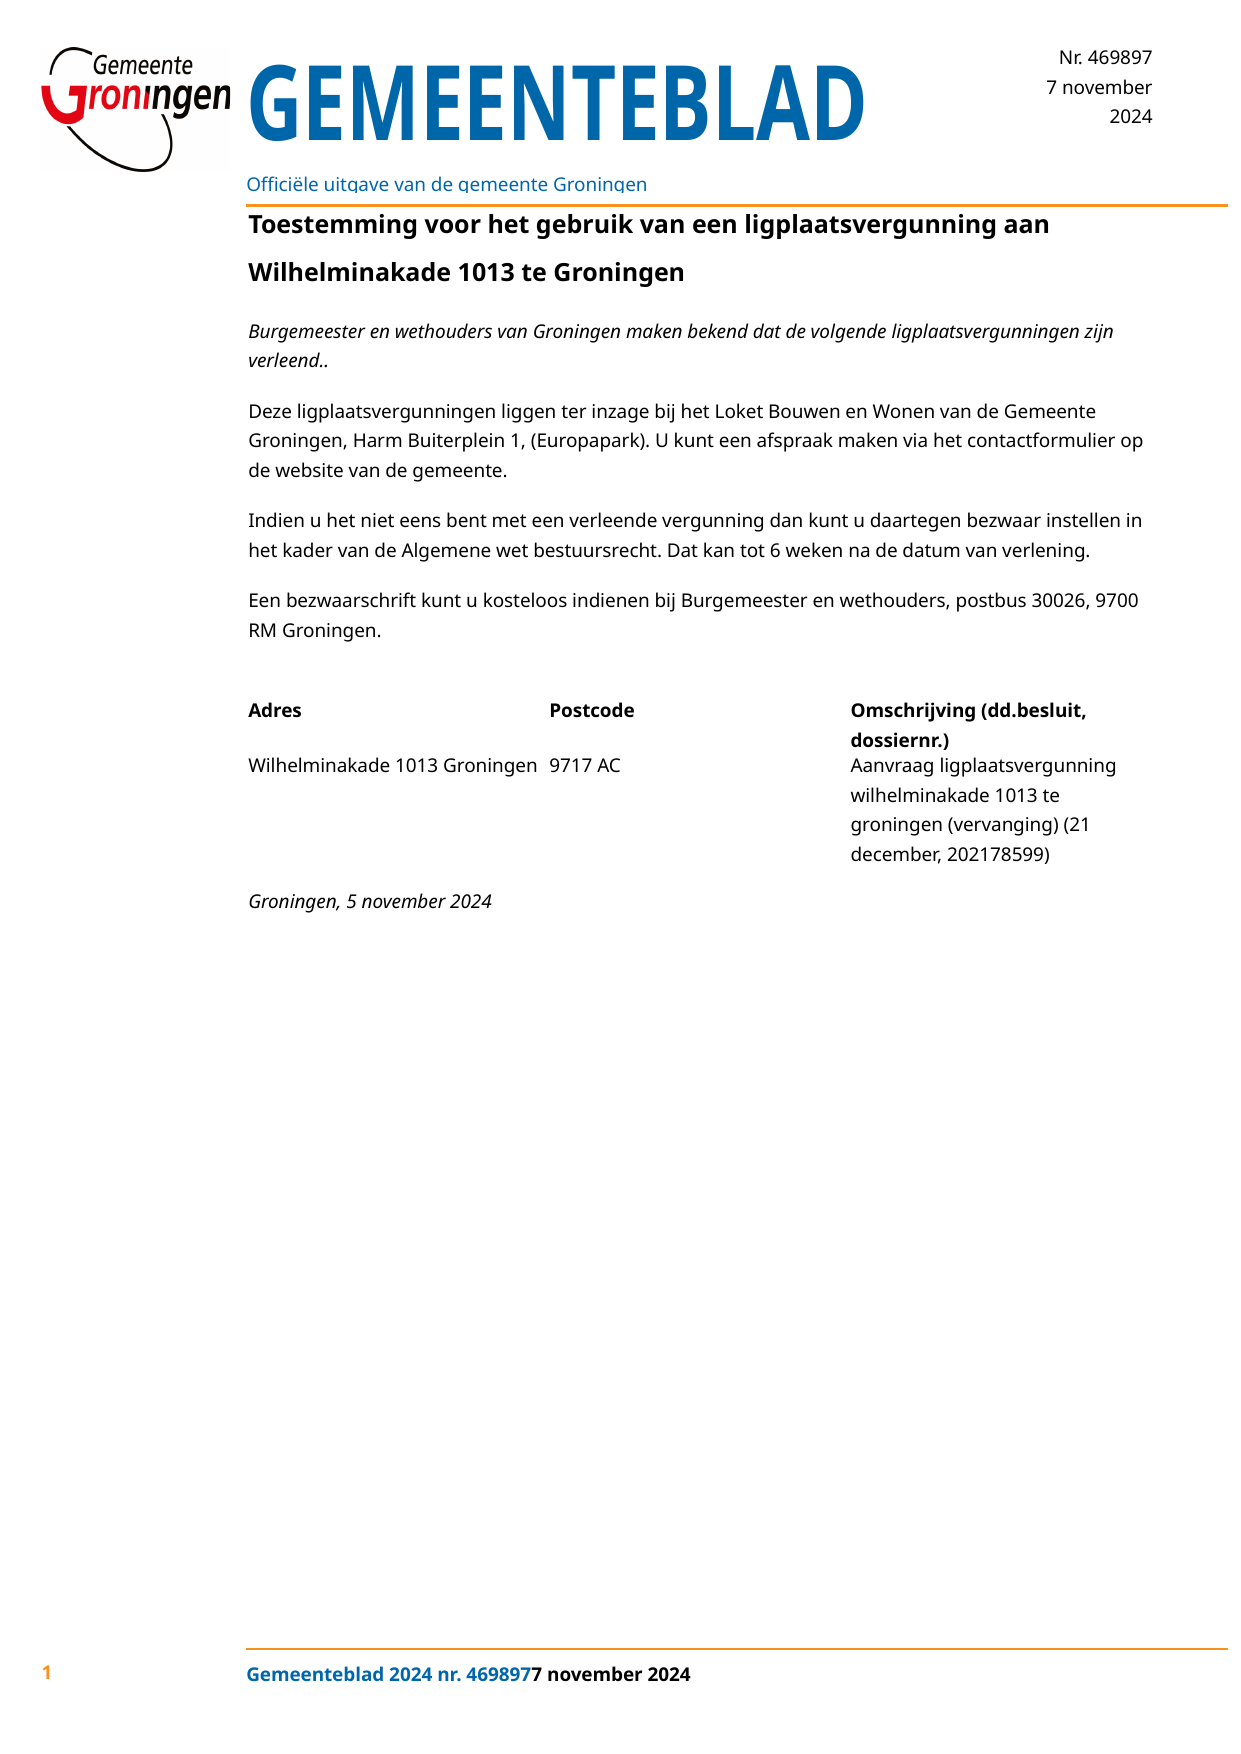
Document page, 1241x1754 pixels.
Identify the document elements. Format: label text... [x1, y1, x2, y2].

text Groningen, 5 november 2024 [248, 888, 1152, 914]
text Toestemming voor het gebruik van een ligplaatsvergunning aan Wilhelminakade 1013 te Groningen [248, 207, 1152, 288]
text Deze ligplaatsvergunningen liggen ter inzage bij het Loket Bouwen en Wonen van de Gemeente Groningen, Harm Buiterplein 1, (Europapark). U kunt een afspraak maken via het contactformulier op de website van de gemeente. [248, 398, 1152, 483]
text Een bezwaarschrift kunt u kosteloos indienen bij Burgemeester en wethouders, postbus 30026, 9700 RM Groningen. [248, 587, 1152, 643]
text Burgemeester en wethouders van Groningen maken bekend dat de volgende ligplaatsvergunningen zijn verleend.. [248, 318, 1152, 373]
picture [41, 47, 231, 172]
table_cell Aanvraag ligplaatsvergunning wilhelminakade 1013 te groningen (vervanging) (21 december, 202178599) [850, 753, 1152, 867]
table_cell 9717 AC [549, 753, 850, 867]
table_header Postcode [549, 697, 850, 752]
table_cell Wilhelminakade 1013 Groningen [248, 753, 549, 867]
table_header Adres [248, 697, 549, 752]
text Indien u het niet eens bent met een verleende vergunning dan kunt u daartegen bezwaar instellen in het kader van de Algemene wet bestuursrecht. Dat kan tot 6 weken na de datum van verlening. [248, 507, 1152, 563]
table_header Omschrijving (dd.besluit, dossiernr.) [850, 697, 1152, 752]
